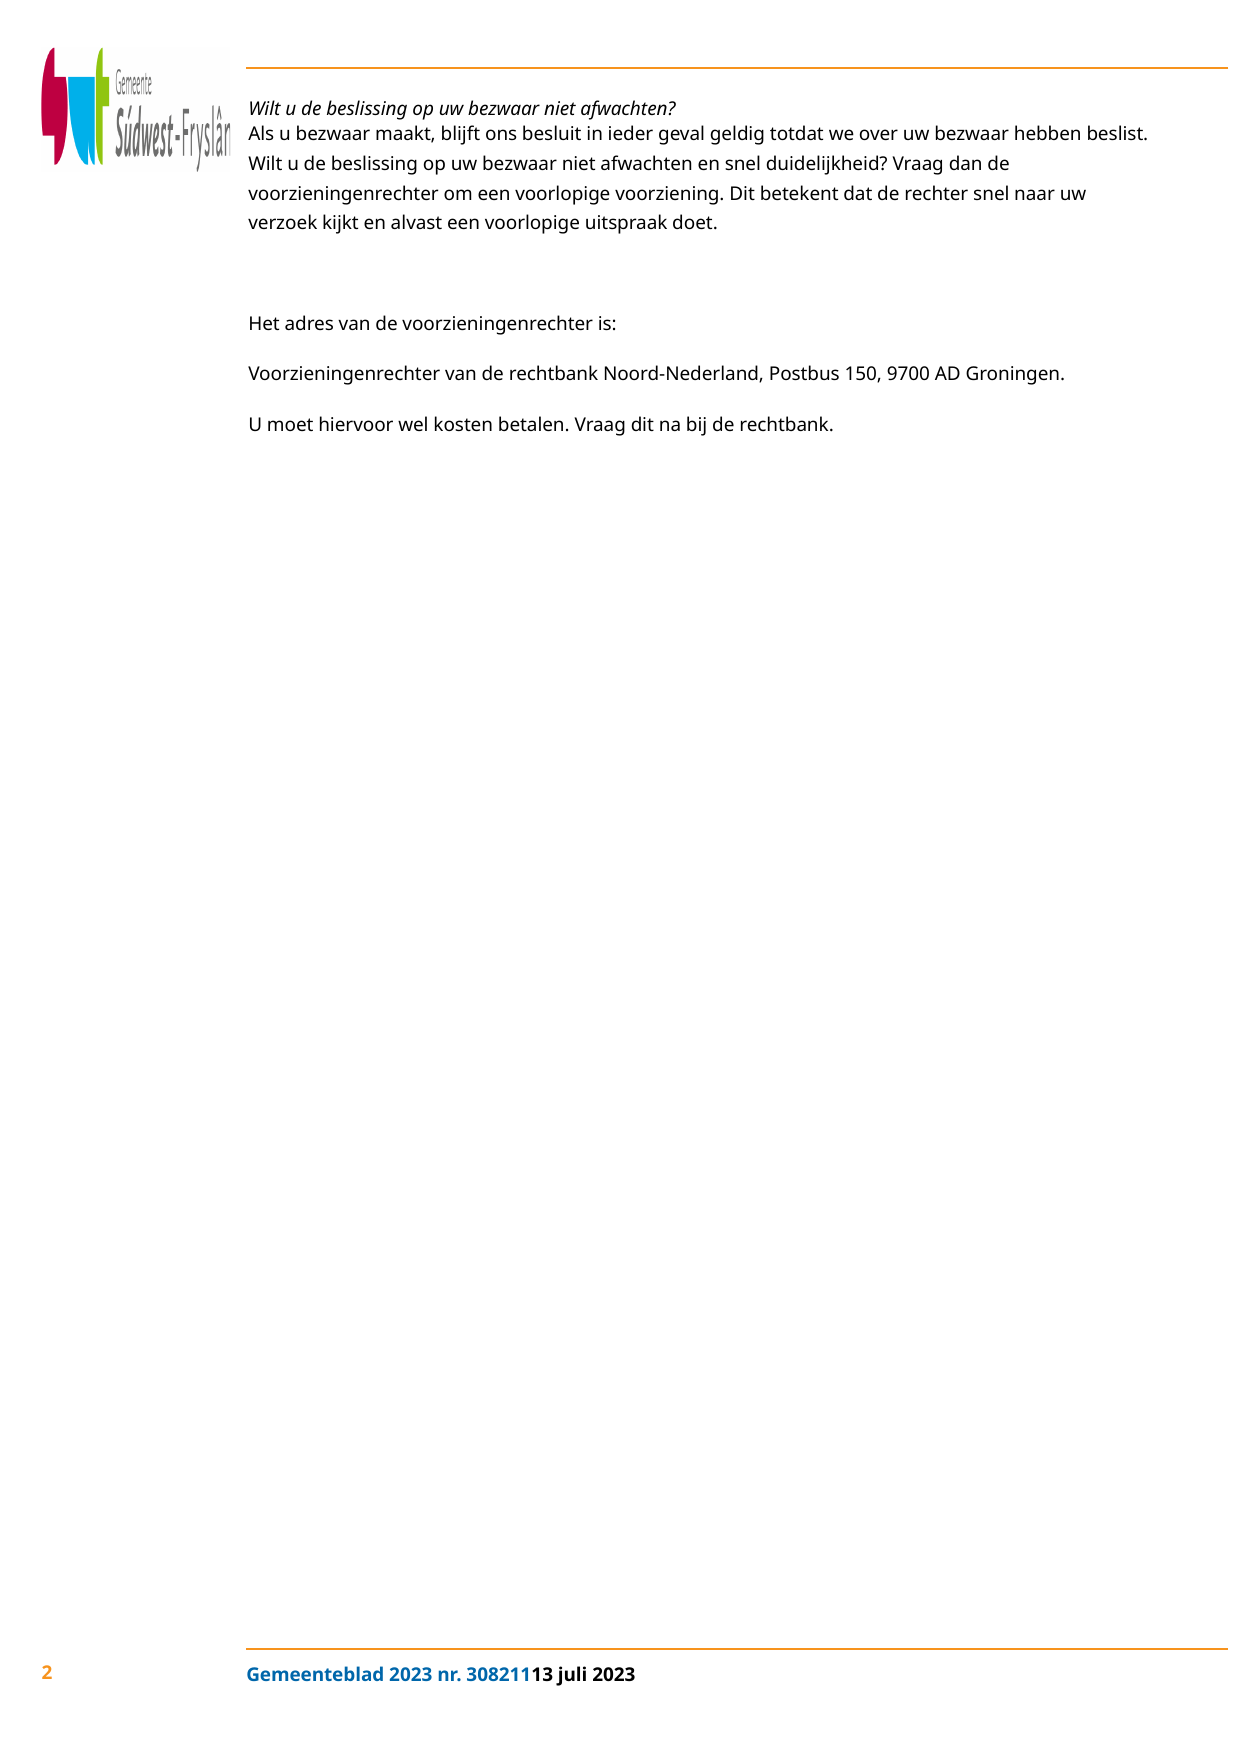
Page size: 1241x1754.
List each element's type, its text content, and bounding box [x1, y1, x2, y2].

text Voorzieningenrechter van de rechtbank Noord-Nederland, Postbus 150, 9700 AD Groningen. [248, 361, 1152, 386]
text Het adres van de voorzieningenrechter is: [248, 310, 1152, 336]
picture [41, 47, 231, 172]
text Wilt u de beslissing op uw bezwaar niet afwachten? [248, 95, 1152, 121]
text Als u bezwaar maakt, blijft ons besluit in ieder geval geldig totdat we over uw bezwaar hebben beslist. Wilt u de beslissing op uw bezwaar niet afwachten en snel duidelijkheid? Vraag dan de voorzieningenrechter om een voorlopige voorziening. Dit betekent dat de rechter snel naar uw verzoek kijkt en alvast een voorlopige uitspraak doet. [248, 121, 1152, 235]
text U moet hiervoor wel kosten betalen. Vraag dit na bij de rechtbank. [248, 411, 1152, 437]
